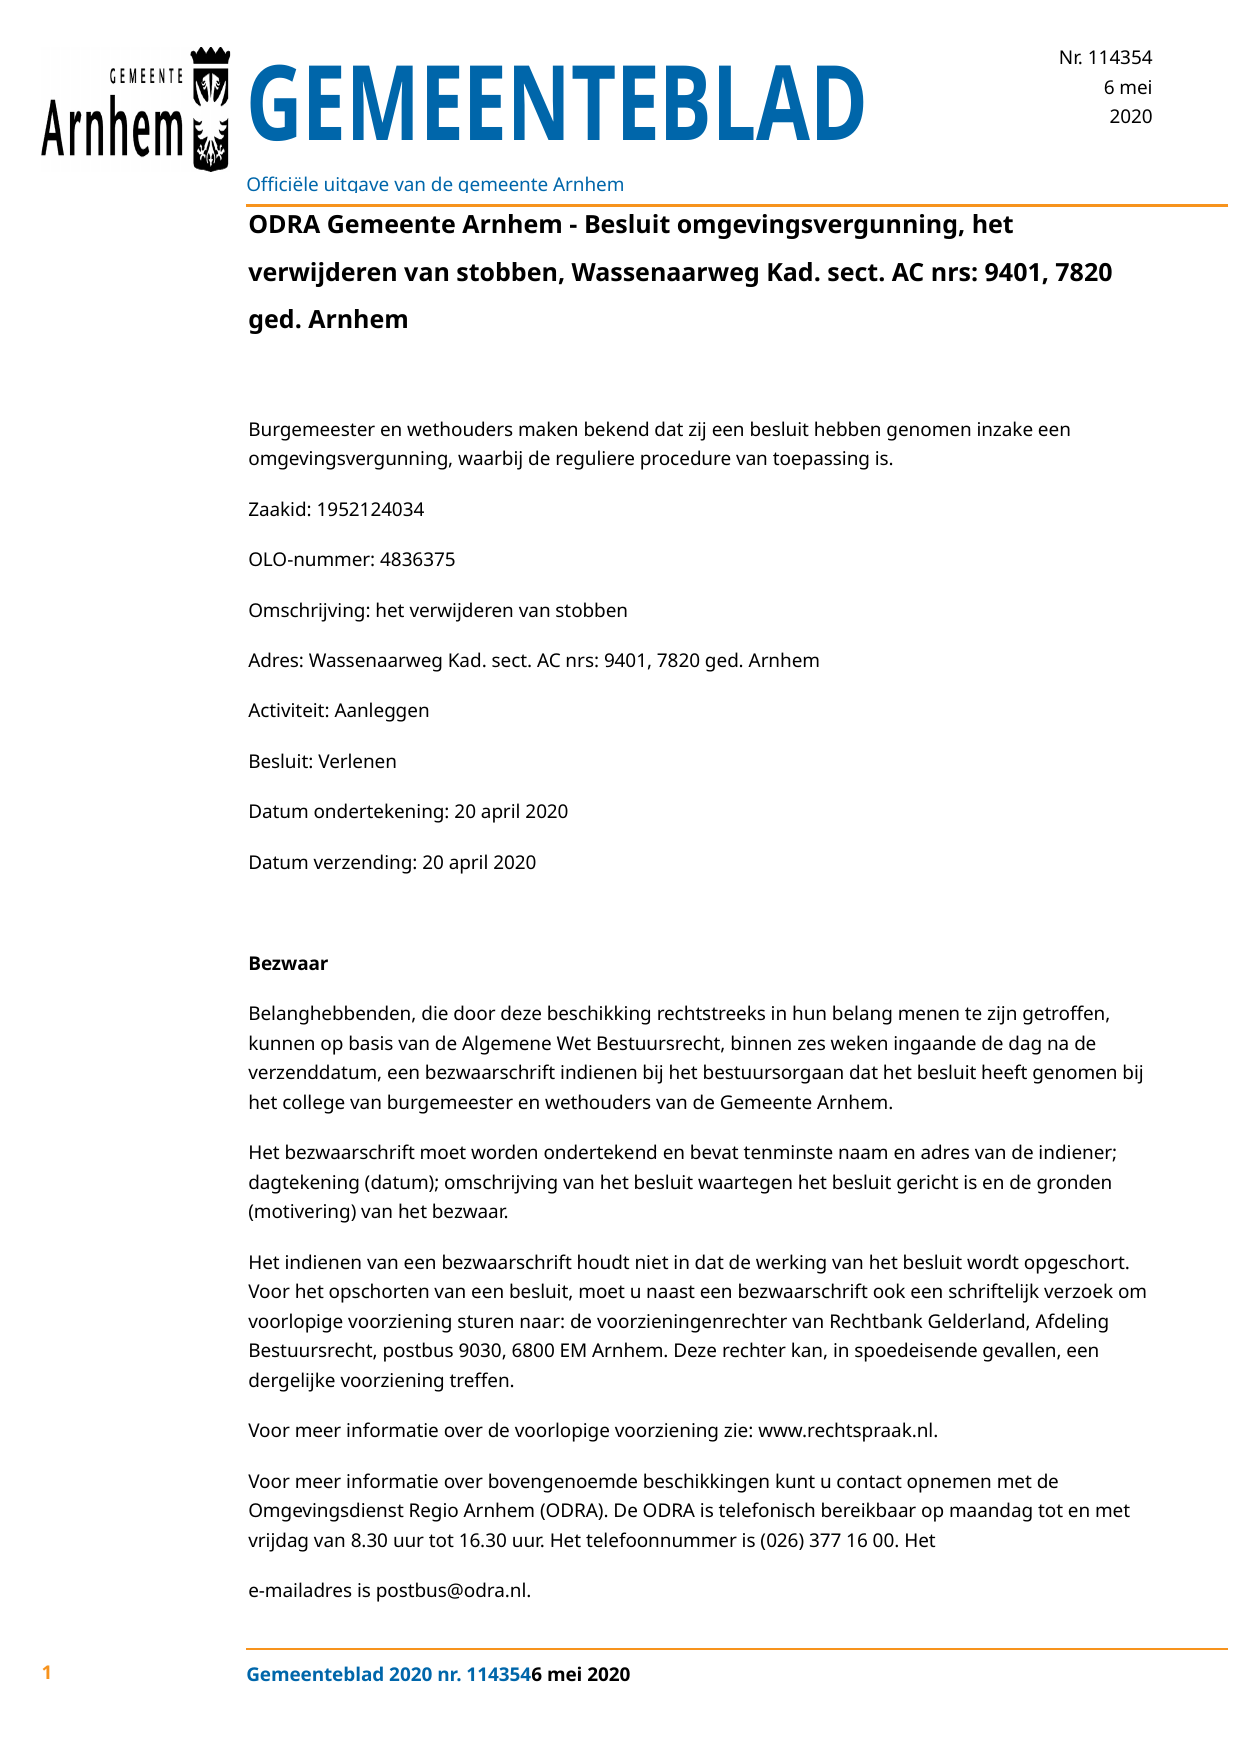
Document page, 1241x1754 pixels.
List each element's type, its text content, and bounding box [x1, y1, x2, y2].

text Voor meer informatie over bovengenoemde beschikkingen kunt u contact opnemen met de Omgevingsdienst Regio Arnhem (ODRA). De ODRA is telefonisch bereikbaar op maandag tot en met vrijdag van 8.30 uur tot 16.30 uur. Het telefoonnummer is (026) 377 16 00. Het [248, 1468, 1152, 1553]
text Burgemeester en wethouders maken bekend dat zij een besluit hebben genomen inzake een omgevingsvergunning, waarbij de reguliere procedure van toepassing is. [248, 416, 1152, 471]
text Datum ondertekening: 20 april 2020 [248, 798, 1152, 824]
text Belanghebbenden, die door deze beschikking rechtstreeks in hun belang menen te zijn getroffen, kunnen op basis van de Algemene Wet Bestuursrecht, binnen zes weken ingaande de dag na de verzenddatum, een bezwaarschrift indienen bij het bestuursorgaan dat het besluit heeft genomen bij het college van burgemeester en wethouders van de Gemeente Arnhem. [248, 1000, 1152, 1114]
text Datum verzending: 20 april 2020 [248, 849, 1152, 874]
text OLO-nummer: 4836375 [248, 546, 1152, 572]
picture [41, 47, 231, 172]
text Het bezwaarschrift moet worden ondertekend en bevat tenminste naam en adres van de indiener; dagtekening (datum); omschrijving van het besluit waartegen het besluit gericht is en de gronden (motivering) van het bezwaar. [248, 1139, 1152, 1224]
text Omschrijving: het verwijderen van stobben [248, 597, 1152, 622]
text Het indienen van een bezwaarschrift houdt niet in dat de werking van het besluit wordt opgeschort. Voor het opschorten van een besluit, moet u naast een bezwaarschrift ook een schriftelijk verzoek om voorlopige voorziening sturen naar: de voorzieningenrechter van Rechtbank Gelderland, Afdeling Bestuursrecht, postbus 9030, 6800 EM Arnhem. Deze rechter kan, in spoedeisende gevallen, een dergelijke voorziening treffen. [248, 1249, 1152, 1393]
text Voor meer informatie over de voorlopige voorziening zie: www.rechtspraak.nl. [248, 1418, 1152, 1443]
text Zaakid: 1952124034 [248, 496, 1152, 522]
text ODRA Gemeente Arnhem - Besluit omgevingsvergunning, het verwijderen van stobben, Wassenaarweg Kad. sect. AC nrs: 9401, 7820 ged. Arnhem [248, 207, 1152, 336]
text e-mailadres is postbus@odra.nl. [248, 1578, 1152, 1603]
text Activiteit: Aanleggen [248, 698, 1152, 723]
text Bezwaar [248, 950, 1152, 975]
text Adres: Wassenaarweg Kad. sect. AC nrs: 9401, 7820 ged. Arnhem [248, 647, 1152, 673]
text Besluit: Verlenen [248, 748, 1152, 774]
